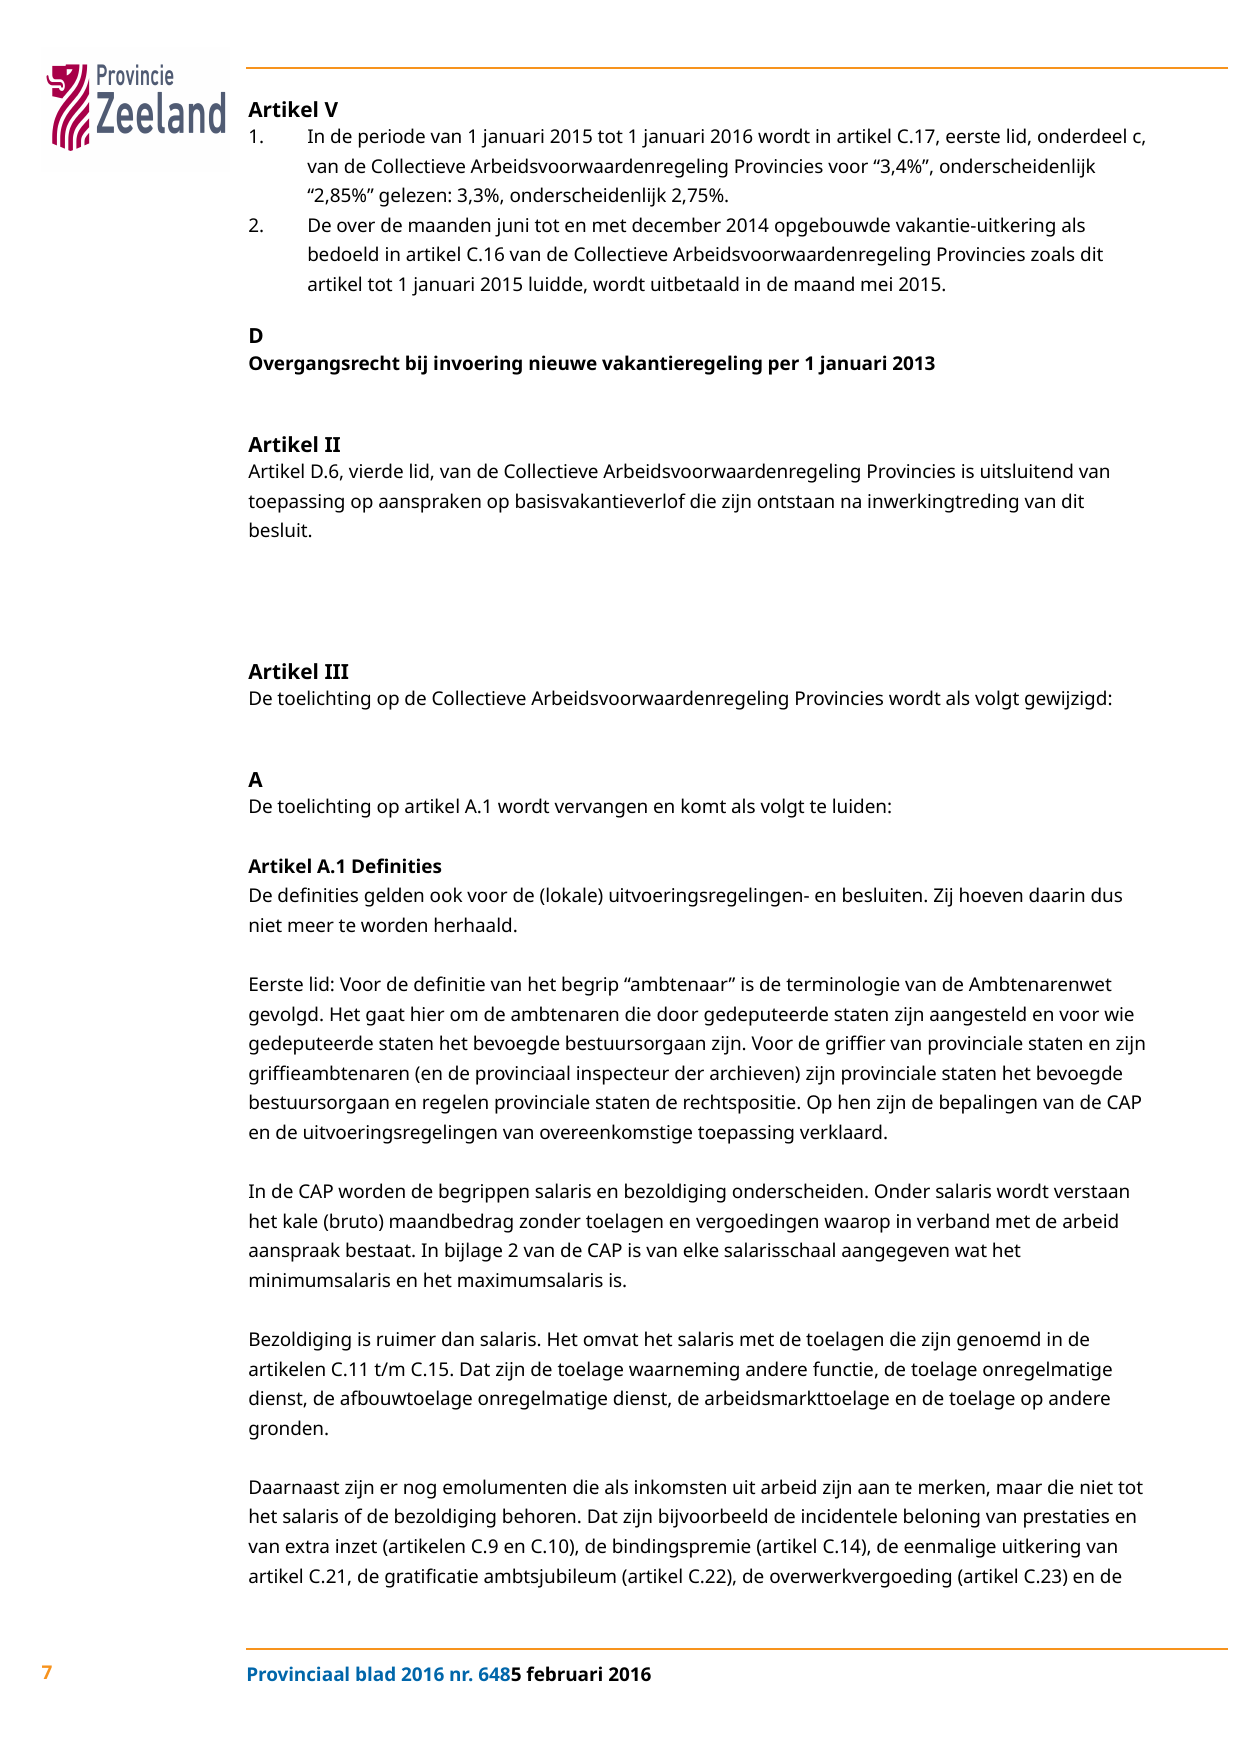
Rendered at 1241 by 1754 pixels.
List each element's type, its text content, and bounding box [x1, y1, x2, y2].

text Daarnaast zijn er nog emolumenten die als inkomsten uit arbeid zijn aan te merken, maar die niet tot het salaris of de bezoldiging behoren. Dat zijn bijvoorbeeld de incidentele beloning van prestaties en van extra inzet (artikelen C.9 en C.10), de bindingspremie (artikel C.14), de eenmalige uitkering van artikel C.21, de gratificatie ambtsjubileum (artikel C.22), de overwerkvergoeding (artikel C.23) en de [248, 1474, 1152, 1588]
text Artikel V [248, 95, 1152, 123]
text Artikel D.6, vierde lid, van de Collectieve Arbeidsvoorwaardenregeling Provincies is uitsluitend van toepassing op aanspraken op basisvakantieverlof die zijn ontstaan na inwerkingtreding van dit besluit. [248, 458, 1152, 543]
list De over de maanden juni tot en met december 2014 opgebouwde vakantie-uitkering als bedoeld in artikel C.16 van de Collectieve Arbeidsvoorwaardenregeling Provincies zoals dit artikel tot 1 januari 2015 luidde, wordt uitbetaald in de maand mei 2015. [248, 212, 1152, 297]
text De definities gelden ook voor de (lokale) uitvoeringsregelingen- en besluiten. Zij hoeven daarin dus niet meer te worden herhaald. [248, 882, 1152, 938]
text Eerste lid: Voor de definitie van het begrip “ambtenaar” is de terminologie van de Ambtenarenwet gevolgd. Het gaat hier om de ambtenaren die door gedeputeerde staten zijn aangesteld en voor wie gedeputeerde staten het bevoegde bestuursorgaan zijn. Voor de griffier van provinciale staten en zijn griffieambtenaren (en de provinciaal inspecteur der archieven) zijn provinciale staten het bevoegde bestuursorgaan en regelen provinciale staten de rechtspositie. Op hen zijn de bepalingen van de CAP en de uitvoeringsregelingen van overeenkomstige toepassing verklaard. [248, 971, 1152, 1145]
list In de periode van 1 januari 2015 tot 1 januari 2016 wordt in artikel C.17, eerste lid, onderdeel c, van de Collectieve Arbeidsvoorwaardenregeling Provincies voor “3,4%”, onderscheidenlijk “2,85%” gelezen: 3,3%, onderscheidenlijk 2,75%. [248, 123, 1152, 208]
text Artikel II [248, 430, 1152, 458]
text Overgangsrecht bij invoering nieuwe vakantieregeling per 1 januari 2013 [248, 350, 1152, 376]
text In de CAP worden de begrippen salaris en bezoldiging onderscheiden. Onder salaris wordt verstaan het kale (bruto) maandbedrag zonder toelagen en vergoedingen waarop in verband met de arbeid aanspraak bestaat. In bijlage 2 van de CAP is van elke salarisschaal aangegeven wat het minimumsalaris en het maximumsalaris is. [248, 1178, 1152, 1293]
text Artikel A.1 Definities [248, 853, 1152, 878]
text De toelichting op de Collectieve Arbeidsvoorwaardenregeling Provincies wordt als volgt gewijzigd: [248, 685, 1152, 711]
text D [248, 322, 1152, 350]
text A [248, 765, 1152, 794]
text Artikel III [248, 657, 1152, 685]
picture [41, 47, 231, 172]
text Bezoldiging is ruimer dan salaris. Het omvat het salaris met de toelagen die zijn genoemd in de artikelen C.11 t/m C.15. Dat zijn de toelage waarneming andere functie, de toelage onregelmatige dienst, de afbouwtoelage onregelmatige dienst, de arbeidsmarkttoelage en de toelage op andere gronden. [248, 1326, 1152, 1441]
text De toelichting op artikel A.1 wordt vervangen en komt als volgt te luiden: [248, 794, 1152, 819]
